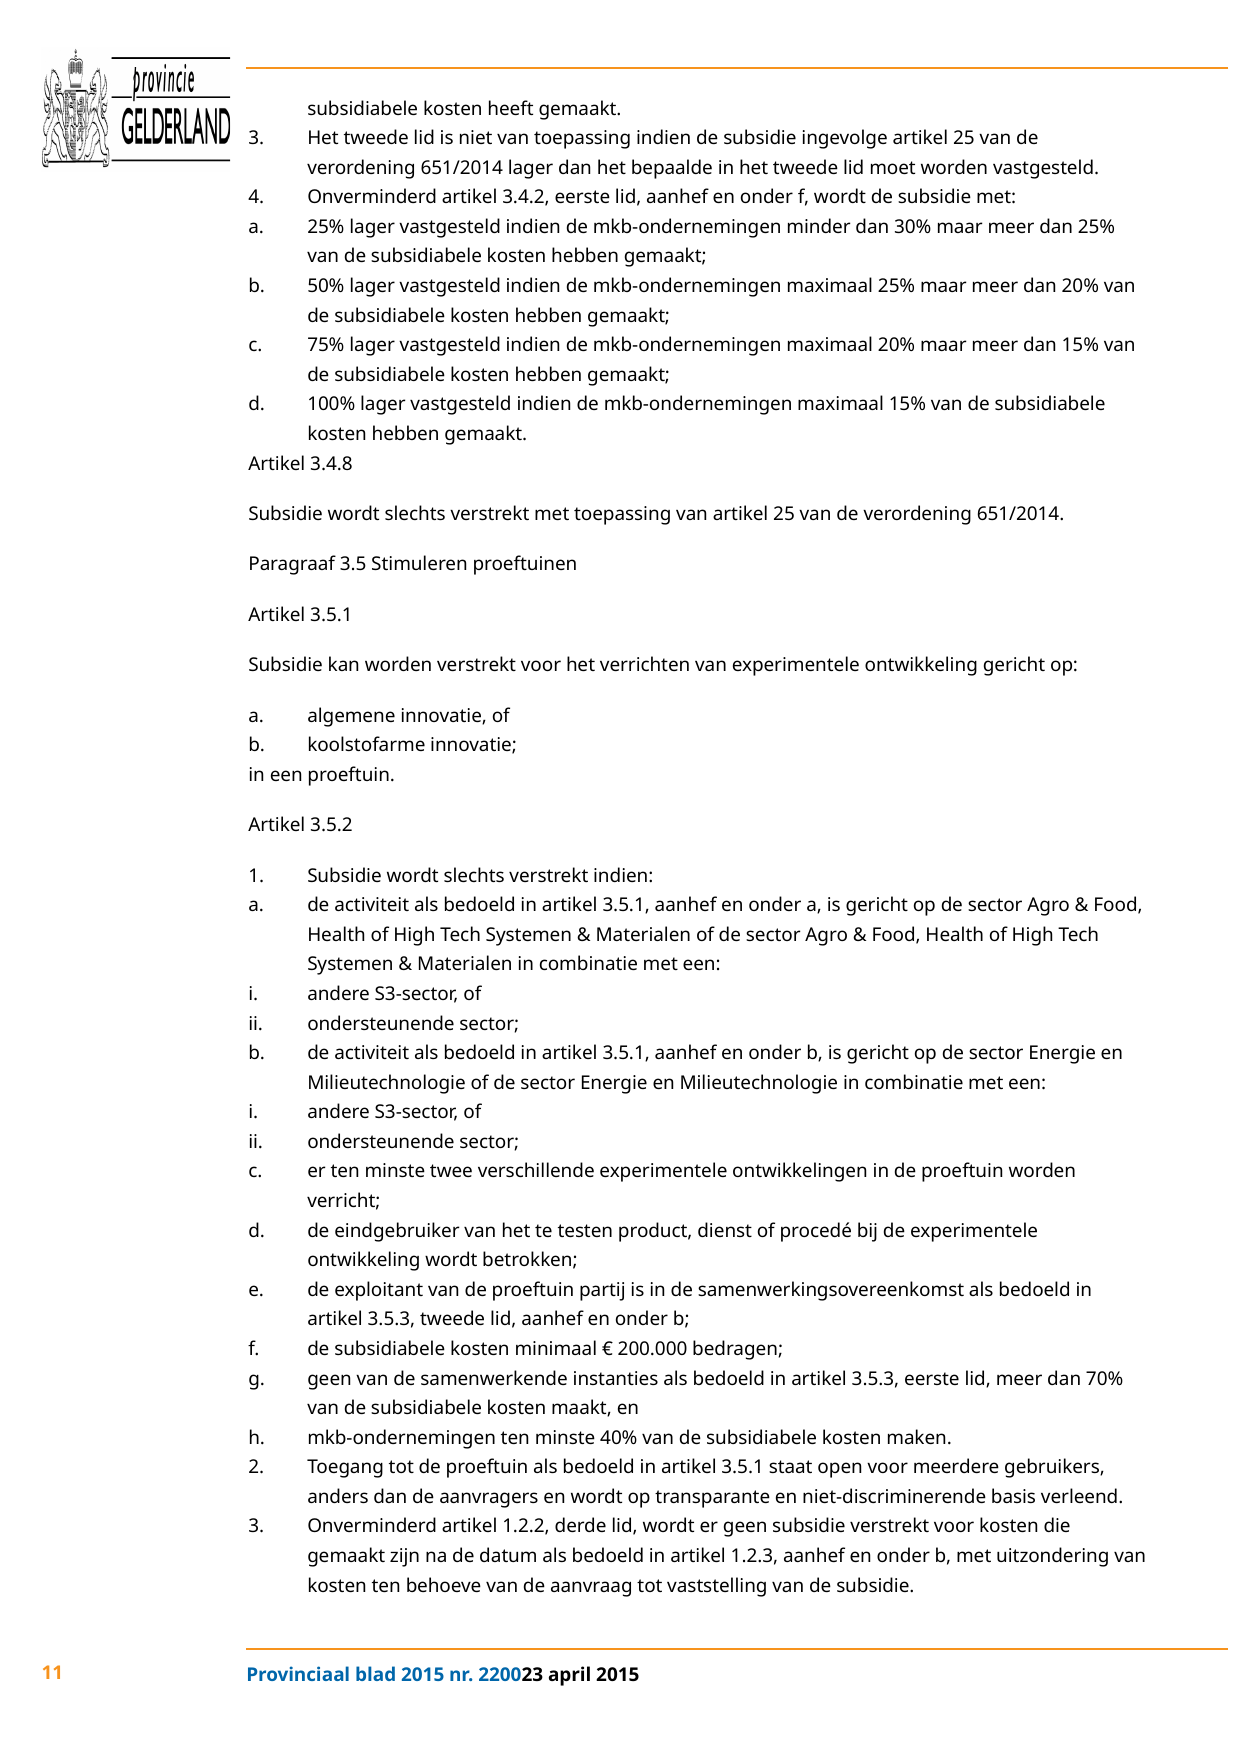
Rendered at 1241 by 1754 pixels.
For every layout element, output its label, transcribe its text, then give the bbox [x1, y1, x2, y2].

list Toegang tot de proeftuin als bedoeld in artikel 3.5.1 staat open voor meerdere gebruikers, anders dan de aanvragers en wordt op transparante en niet-discriminerende basis verleend. [248, 1453, 1152, 1509]
list andere S3-sector, of [248, 980, 1152, 1006]
list de eindgebruiker van het te testen product, dienst of procedé bij de experimentele ontwikkeling wordt betrokken; [248, 1217, 1152, 1272]
list subsidiabele kosten heeft gemaakt. [248, 95, 1152, 121]
list 75% lager vastgesteld indien de mkb-ondernemingen maximaal 20% maar meer dan 15% van de subsidiabele kosten hebben gemaakt; [248, 331, 1152, 387]
text in een proeftuin. [248, 761, 1152, 787]
text Artikel 3.5.1 [248, 601, 1152, 627]
text Subsidie kan worden verstrekt voor het verrichten van experimentele ontwikkeling gericht op: [248, 651, 1152, 677]
list ondersteunende sector; [248, 1010, 1152, 1036]
list de activiteit als bedoeld in artikel 3.5.1, aanhef en onder a, is gericht op de sector Agro & Food, Health of High Tech Systemen & Materialen of de sector Agro & Food, Health of High Tech Systemen & Materialen in combinatie met een: [248, 891, 1152, 976]
list algemene innovatie, of [248, 702, 1152, 728]
list 25% lager vastgesteld indien de mkb-ondernemingen minder dan 30% maar meer dan 25% van de subsidiabele kosten hebben gemaakt; [248, 213, 1152, 268]
list de exploitant van de proeftuin partij is in de samenwerkingsovereenkomst als bedoeld in artikel 3.5.3, tweede lid, aanhef en onder b; [248, 1276, 1152, 1331]
list Het tweede lid is niet van toepassing indien de subsidie ingevolge artikel 25 van de verordening 651/2014 lager dan het bepaalde in het tweede lid moet worden vastgesteld. [248, 124, 1152, 180]
picture [41, 47, 231, 172]
list Onverminderd artikel 3.4.2, eerste lid, aanhef en onder f, wordt de subsidie met: [248, 183, 1152, 209]
list de subsidiabele kosten minimaal € 200.000 bedragen; [248, 1335, 1152, 1361]
list Onverminderd artikel 1.2.2, derde lid, wordt er geen subsidie verstrekt voor kosten die gemaakt zijn na de datum als bedoeld in artikel 1.2.3, aanhef en onder b, met uitzondering van kosten ten behoeve van de aanvraag tot vaststelling van de subsidie. [248, 1513, 1152, 1598]
text Artikel 3.4.8 [248, 450, 1152, 476]
list ondersteunende sector; [248, 1128, 1152, 1154]
list de activiteit als bedoeld in artikel 3.5.1, aanhef en onder b, is gericht op de sector Energie en Milieutechnologie of de sector Energie en Milieutechnologie in combinatie met een: [248, 1039, 1152, 1095]
list andere S3-sector, of [248, 1098, 1152, 1124]
list koolstofarme innovatie; [248, 731, 1152, 757]
list Subsidie wordt slechts verstrekt indien: [248, 862, 1152, 888]
list mkb-ondernemingen ten minste 40% van de subsidiabele kosten maken. [248, 1424, 1152, 1450]
list 50% lager vastgesteld indien de mkb-ondernemingen maximaal 25% maar meer dan 20% van de subsidiabele kosten hebben gemaakt; [248, 272, 1152, 328]
list 100% lager vastgesteld indien de mkb-ondernemingen maximaal 15% van de subsidiabele kosten hebben gemaakt. [248, 391, 1152, 446]
text Paragraaf 3.5 Stimuleren proeftuinen [248, 551, 1152, 576]
list er ten minste twee verschillende experimentele ontwikkelingen in de proeftuin worden verricht; [248, 1158, 1152, 1213]
text Subsidie wordt slechts verstrekt met toepassing van artikel 25 van de verordening 651/2014. [248, 500, 1152, 526]
text Artikel 3.5.2 [248, 811, 1152, 837]
list geen van de samenwerkende instanties als bedoeld in artikel 3.5.3, eerste lid, meer dan 70% van de subsidiabele kosten maakt, en [248, 1365, 1152, 1420]
